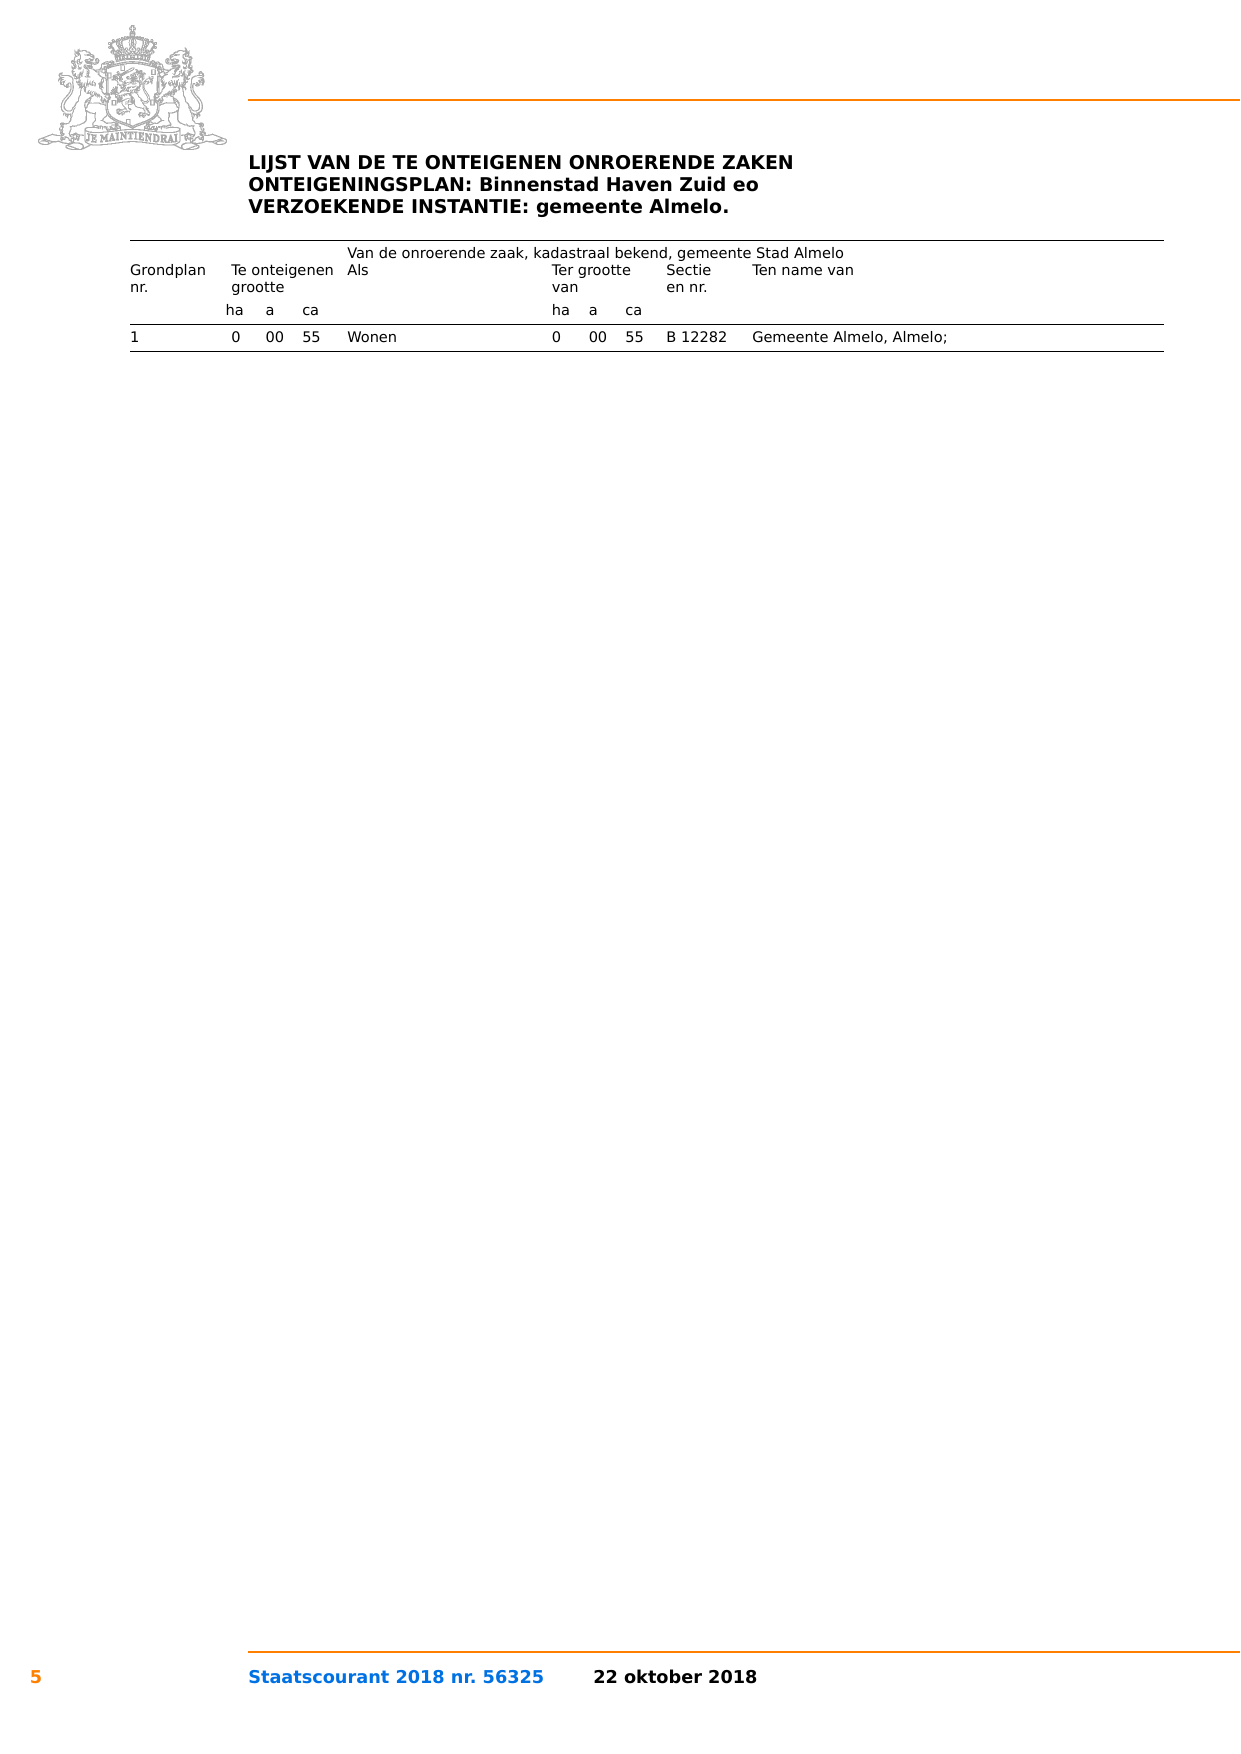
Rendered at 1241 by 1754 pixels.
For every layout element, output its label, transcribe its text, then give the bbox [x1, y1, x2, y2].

table_header Van de onroerende zaak, kadastraal bekend, gemeente Stad Almelo [341, 241, 1163, 262]
table_cell B 12282 [660, 325, 746, 351]
table_cell Grondplan nr. [130, 262, 225, 324]
table_cell 55 [619, 325, 660, 351]
table_cell ca [296, 301, 341, 324]
table_cell Ter grootte van [546, 262, 660, 301]
table_cell 00 [259, 325, 296, 351]
text LIJST VAN DE TE ONTEIGENEN ONROERENDE ZAKEN [248, 152, 1163, 174]
table_header [130, 241, 341, 262]
text VERZOEKENDE INSTANTIE: gemeente Almelo. [248, 196, 1163, 218]
table_cell Gemeente Almelo, Almelo; [746, 325, 1163, 351]
table_cell 0 [546, 325, 582, 351]
table_cell Te onteigenen grootte [225, 262, 341, 301]
text ONTEIGENINGSPLAN: Binnenstad Haven Zuid eo [248, 174, 1163, 196]
table_cell 0 [225, 325, 259, 351]
table_cell a [259, 301, 296, 324]
table_cell Ten name van [746, 262, 1163, 324]
table_cell a [583, 301, 619, 324]
table_cell 55 [296, 325, 341, 351]
picture [38, 25, 227, 150]
table_cell 00 [583, 325, 619, 351]
table_cell ha [546, 301, 582, 324]
table_cell ha [225, 301, 259, 324]
table_cell 1 [130, 325, 225, 351]
table_cell Sectie en nr. [660, 262, 746, 324]
table_cell Als [341, 262, 546, 324]
table_cell Wonen [341, 325, 546, 351]
table_cell ca [619, 301, 660, 324]
